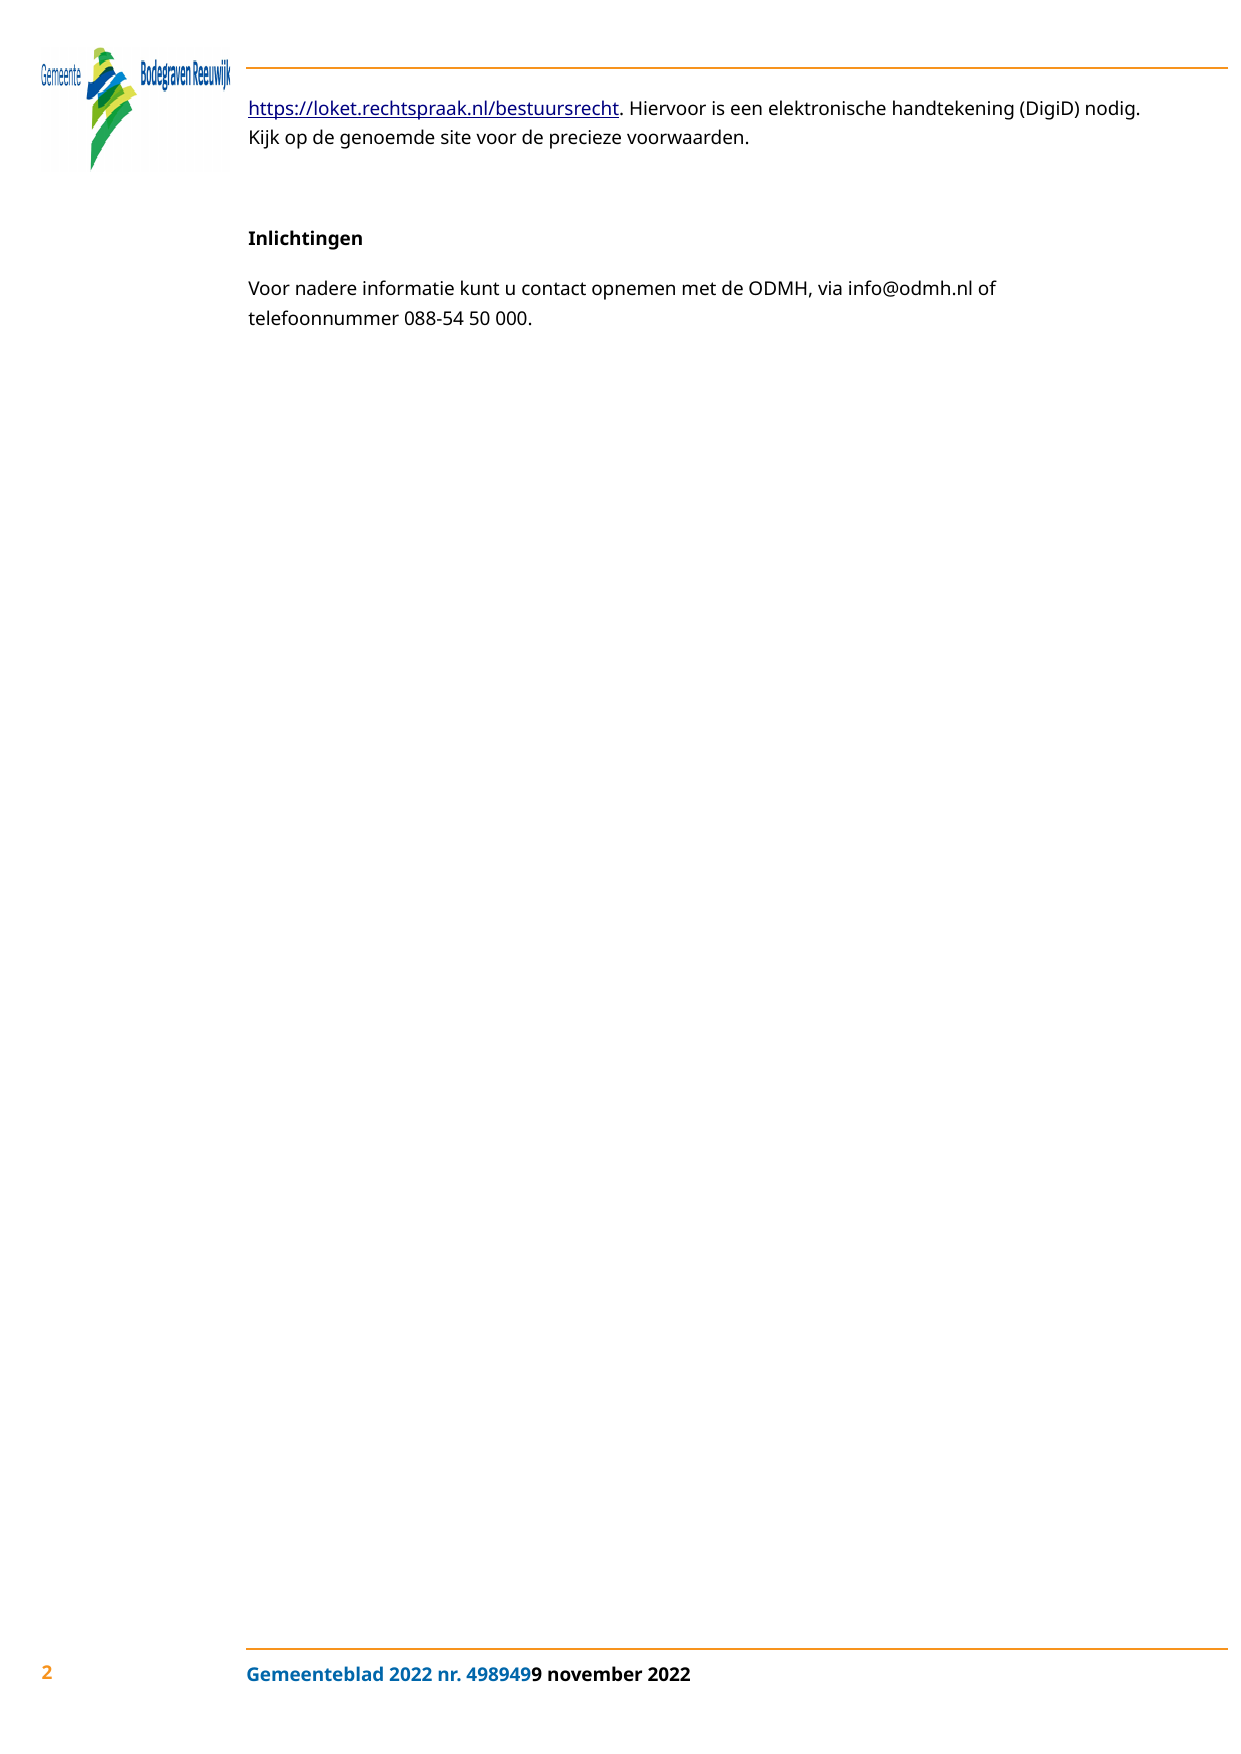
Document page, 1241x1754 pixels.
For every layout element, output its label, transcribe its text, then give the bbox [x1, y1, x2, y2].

text Voor nadere informatie kunt u contact opnemen met de ODMH, via info@odmh.nl of telefoonnummer 088-54 50 000. [248, 276, 1152, 331]
picture [41, 47, 231, 172]
text https://loket.rechtspraak.nl/bestuursrecht. Hiervoor is een elektronische handtekening (DigiD) nodig. Kijk op de genoemde site voor de precieze voorwaarden. [248, 95, 1152, 150]
text Inlichtingen [248, 225, 1152, 251]
